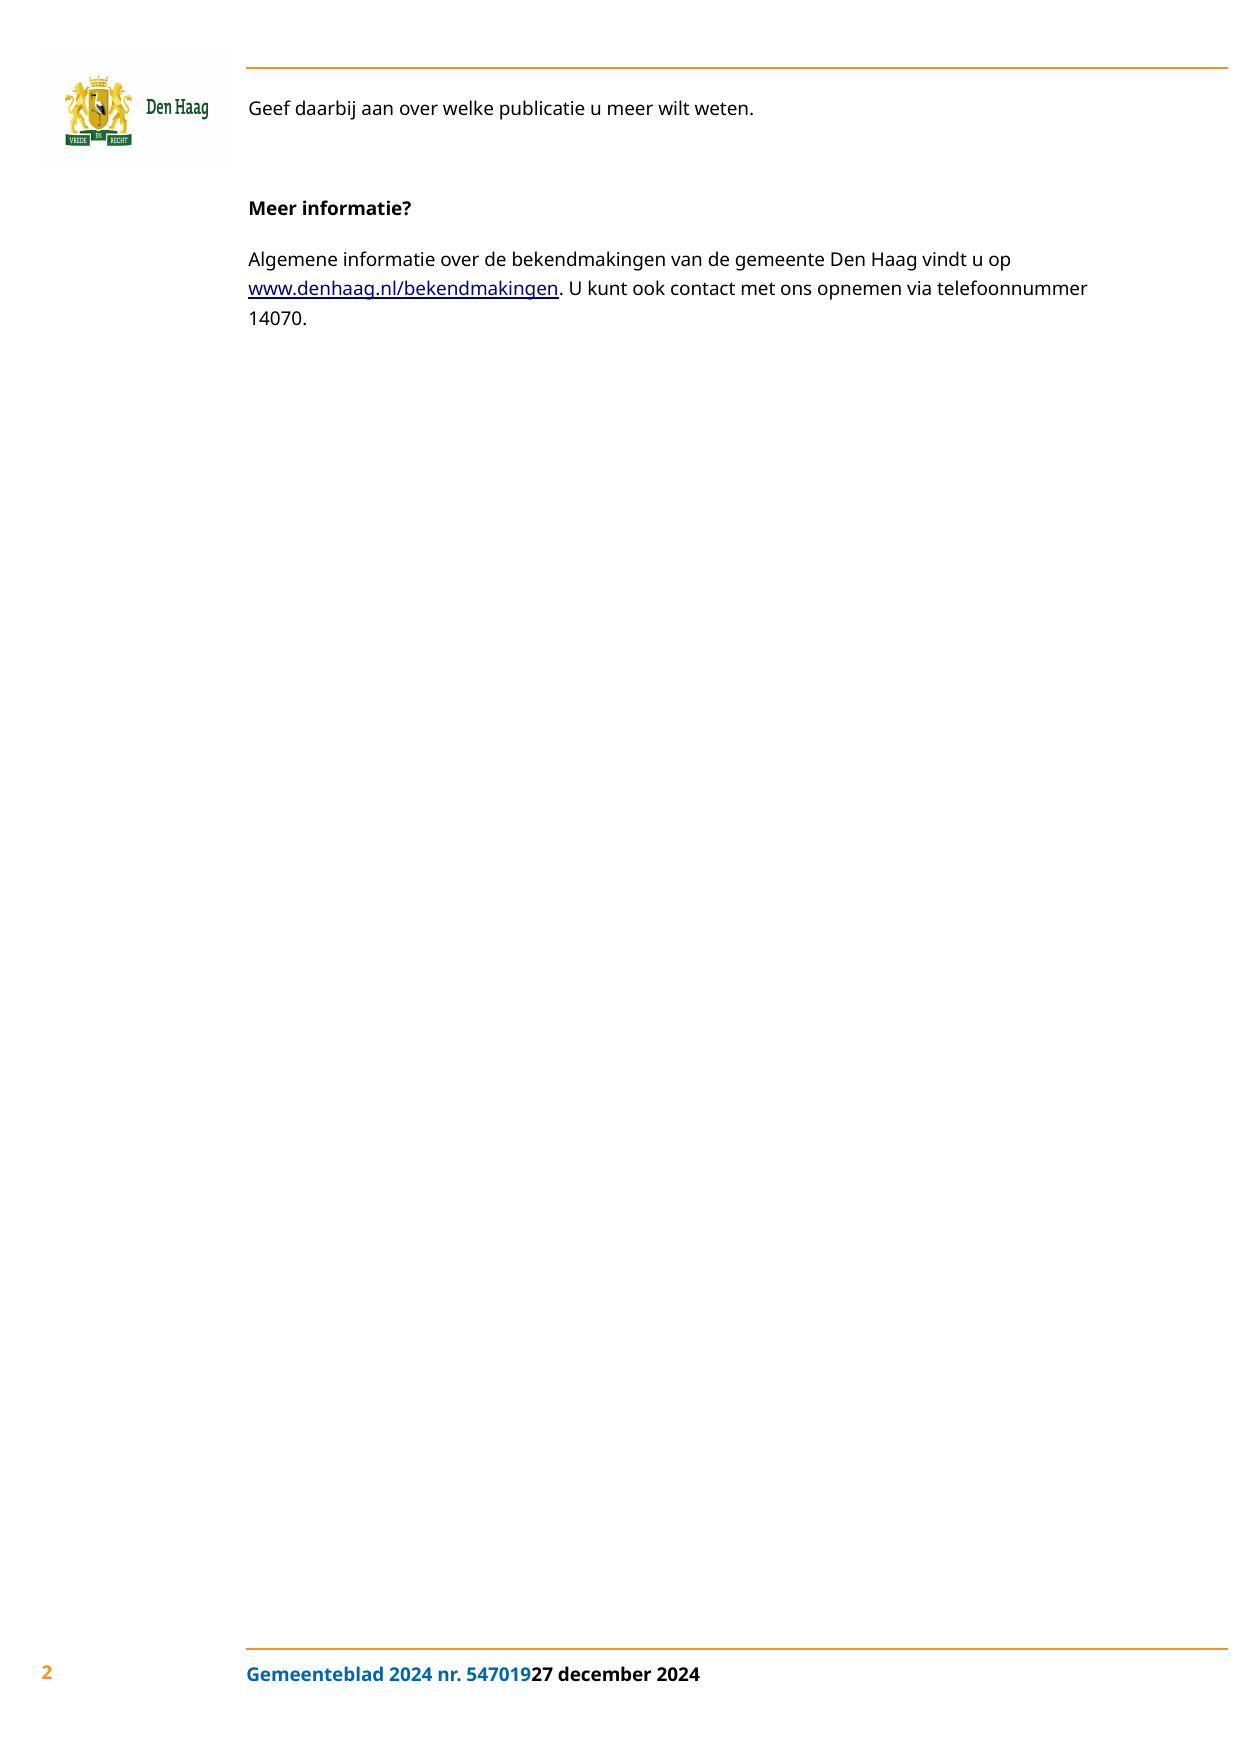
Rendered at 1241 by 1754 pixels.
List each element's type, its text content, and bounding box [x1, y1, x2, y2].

text Algemene informatie over de bekendmakingen van de gemeente Den Haag vindt u op www.denhaag.nl/bekendmakingen. U kunt ook contact met ons opnemen via telefoonnummer 14070. [248, 246, 1152, 331]
picture [41, 47, 231, 172]
text Meer informatie? [248, 196, 1152, 221]
text Geef daarbij aan over welke publicatie u meer wilt weten. [248, 95, 1152, 121]
